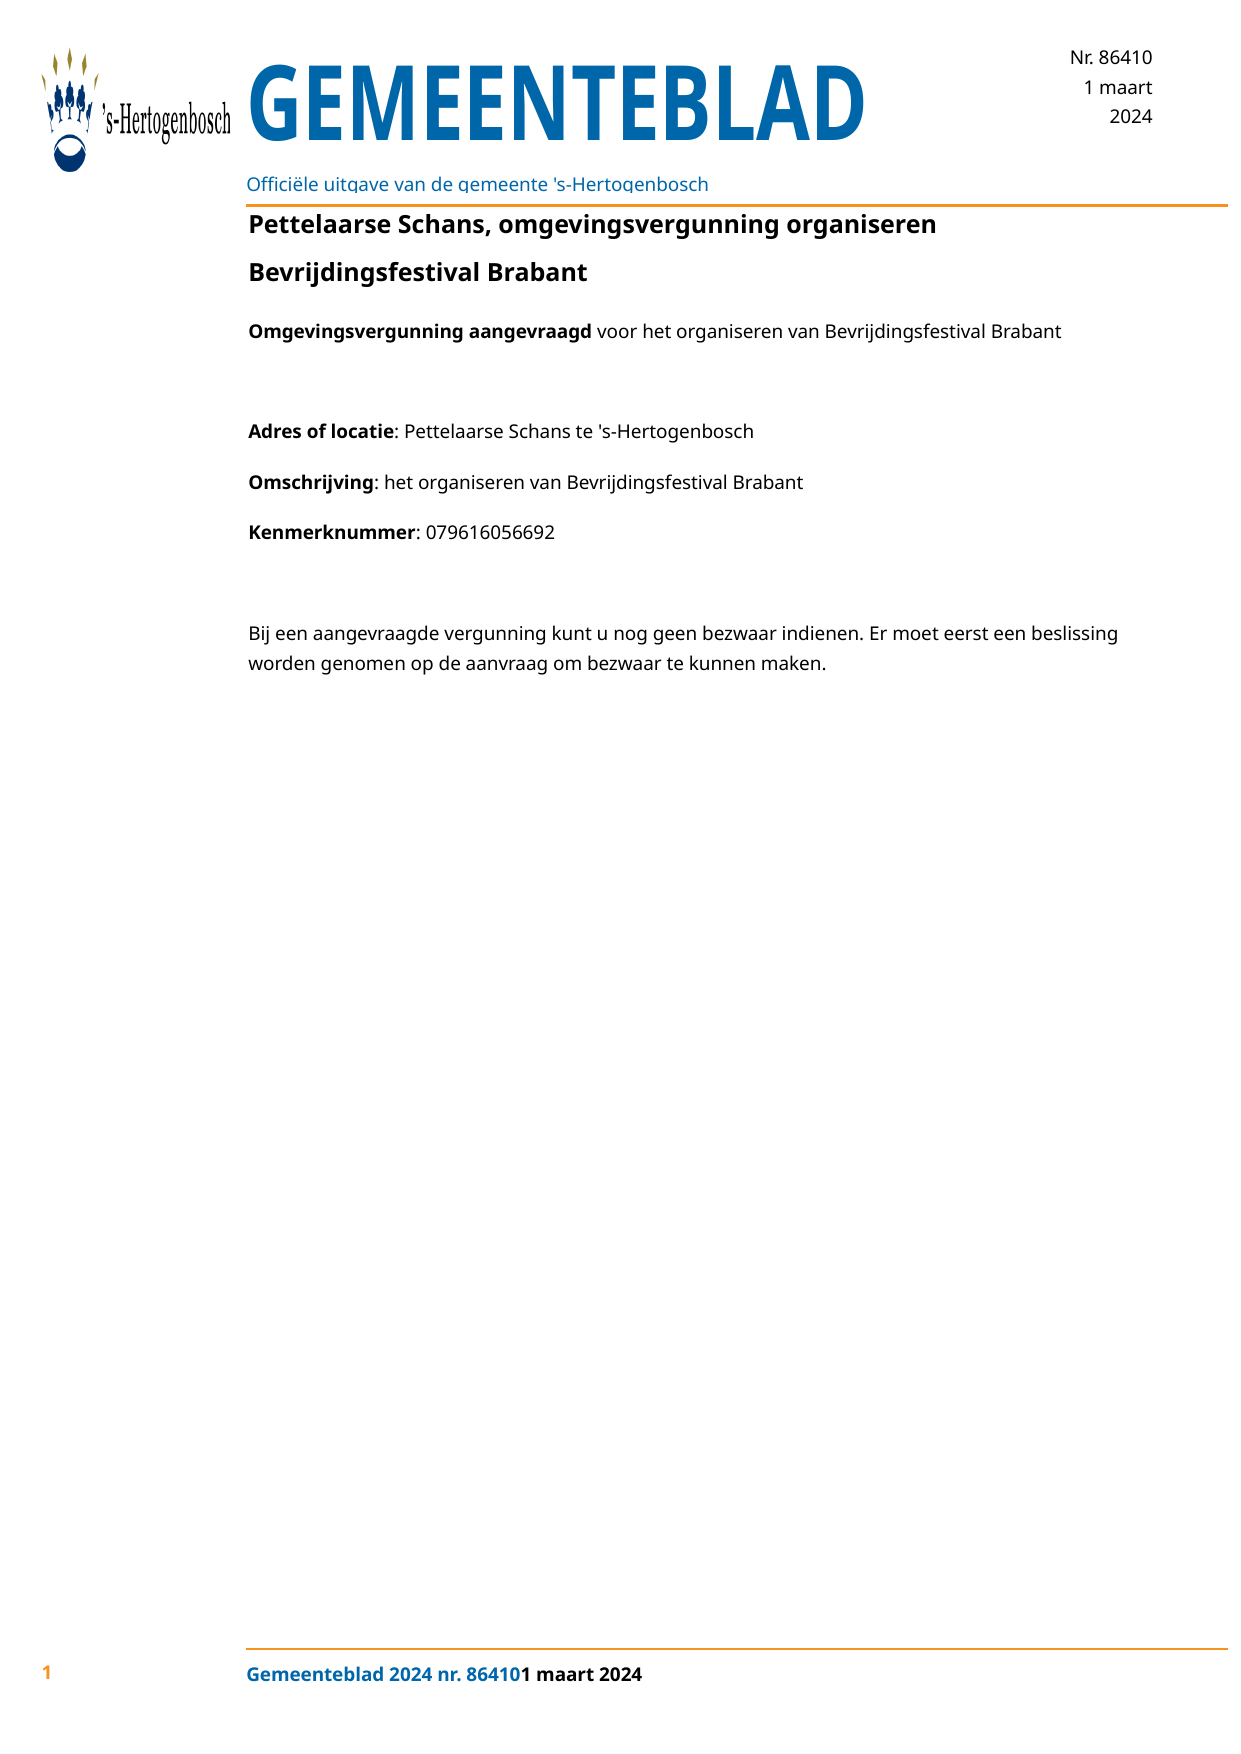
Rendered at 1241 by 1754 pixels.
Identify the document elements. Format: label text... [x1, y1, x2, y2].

text Omschrijving: het organiseren van Bevrijdingsfestival Brabant [248, 469, 1152, 495]
text Kenmerknummer: 079616056692 [248, 519, 1152, 545]
text Bij een aangevraagde vergunning kunt u nog geen bezwaar indienen. Er moet eerst een beslissing worden genomen op de aanvraag om bezwaar te kunnen maken. [248, 620, 1152, 676]
picture [41, 47, 231, 172]
text Omgevingsvergunning aangevraagd voor het organiseren van Bevrijdingsfestival Brabant [248, 318, 1152, 344]
text Adres of locatie: Pettelaarse Schans te 's-Hertogenbosch [248, 419, 1152, 444]
text Pettelaarse Schans, omgevingsvergunning organiseren Bevrijdingsfestival Brabant [248, 207, 1152, 288]
